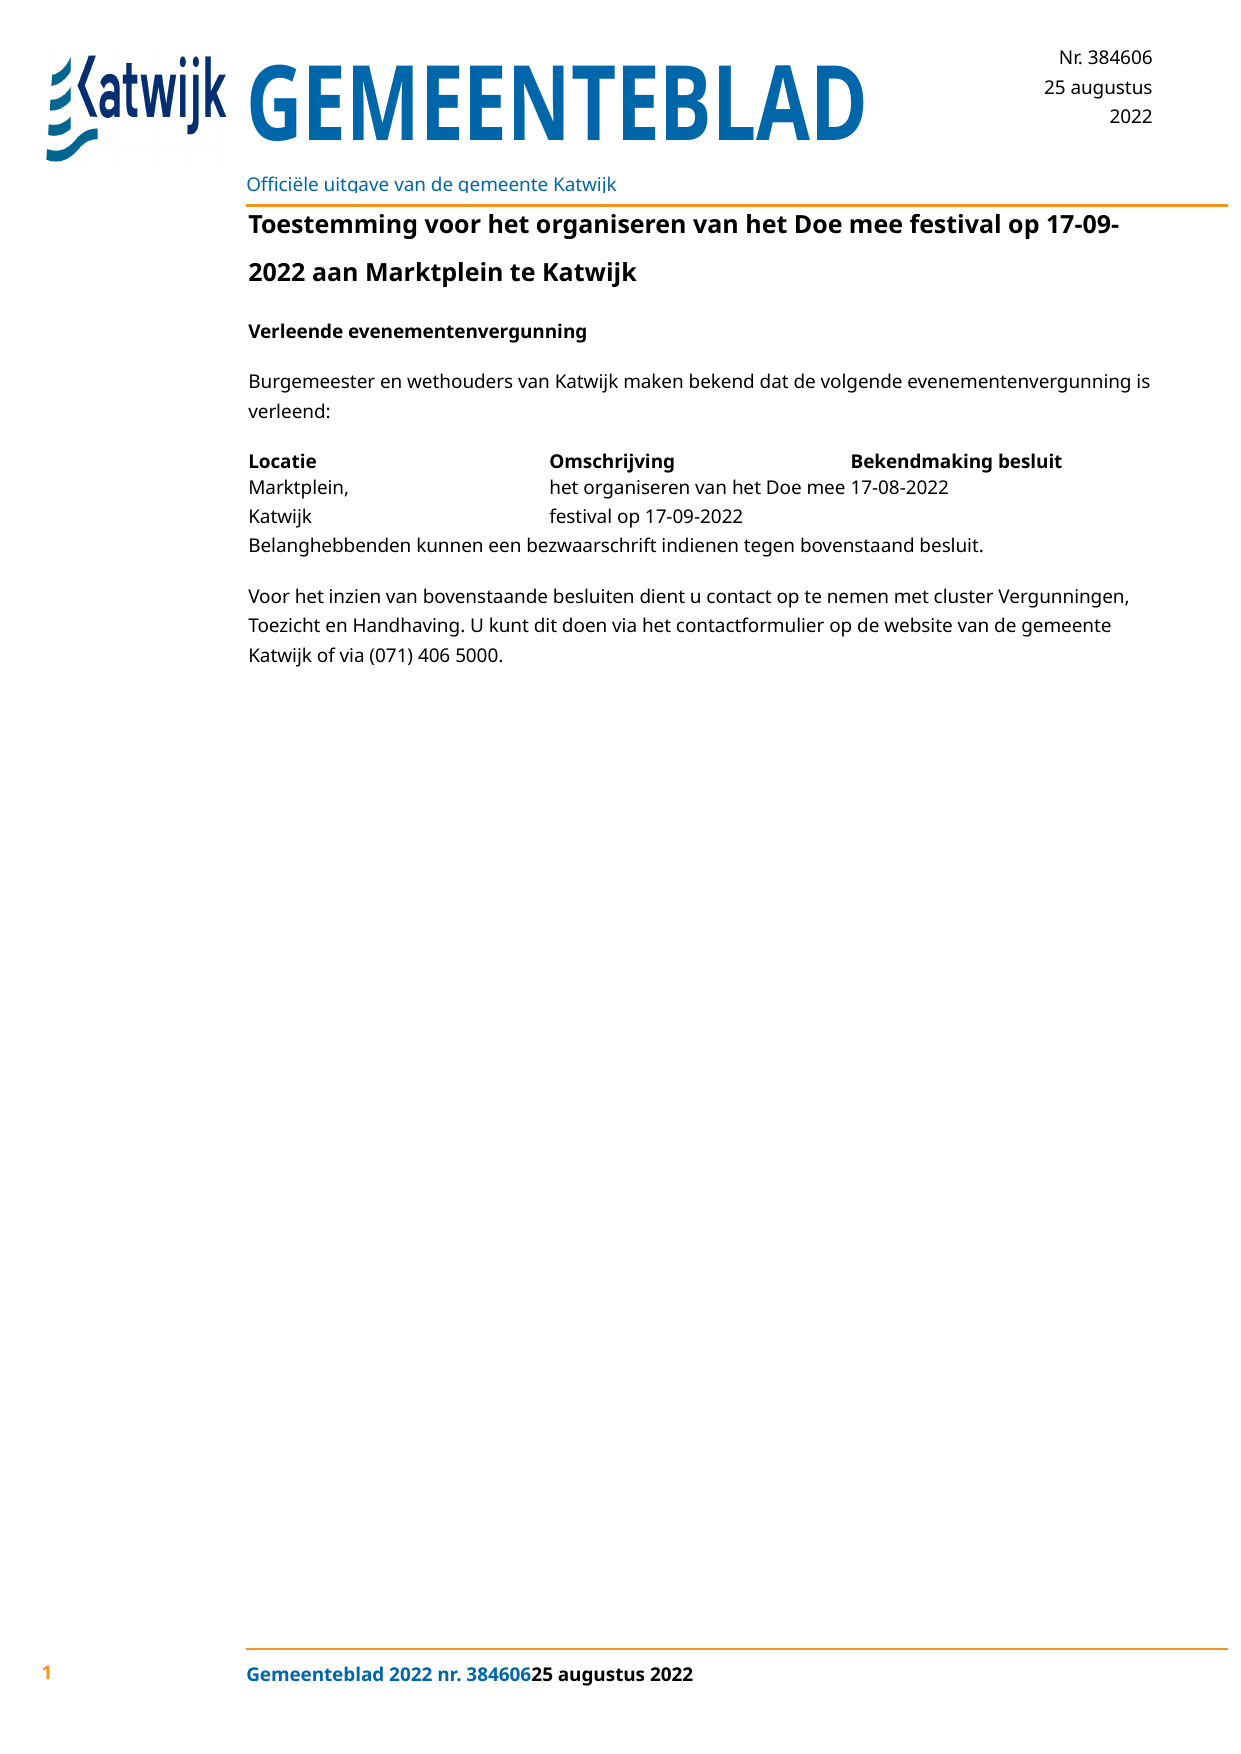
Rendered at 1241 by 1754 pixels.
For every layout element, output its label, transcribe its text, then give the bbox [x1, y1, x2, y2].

text Verleende evenementenvergunning [248, 318, 1152, 344]
table_cell 17-08-2022 [850, 474, 1152, 529]
table_cell het organiseren van het Doe mee festival op 17-09-2022 [549, 474, 850, 529]
text Burgemeester en wethouders van Katwijk maken bekend dat de volgende evenementenvergunning is verleend: [248, 368, 1152, 424]
table_header Bekendmaking besluit [850, 449, 1152, 474]
picture [41, 47, 231, 172]
text Belanghebbenden kunnen een bezwaarschrift indienen tegen bovenstaand besluit. [248, 533, 1152, 558]
table_header Locatie [248, 449, 549, 474]
table_cell Marktplein, Katwijk [248, 474, 549, 529]
text Toestemming voor het organiseren van het Doe mee festival op 17-09-2022 aan Marktplein te Katwijk [248, 207, 1152, 288]
text Voor het inzien van bovenstaande besluiten dient u contact op te nemen met cluster Vergunningen, Toezicht en Handhaving. U kunt dit doen via het contactformulier op de website van de gemeente Katwijk of via (071) 406 5000. [248, 583, 1152, 668]
table_header Omschrijving [549, 449, 850, 474]
